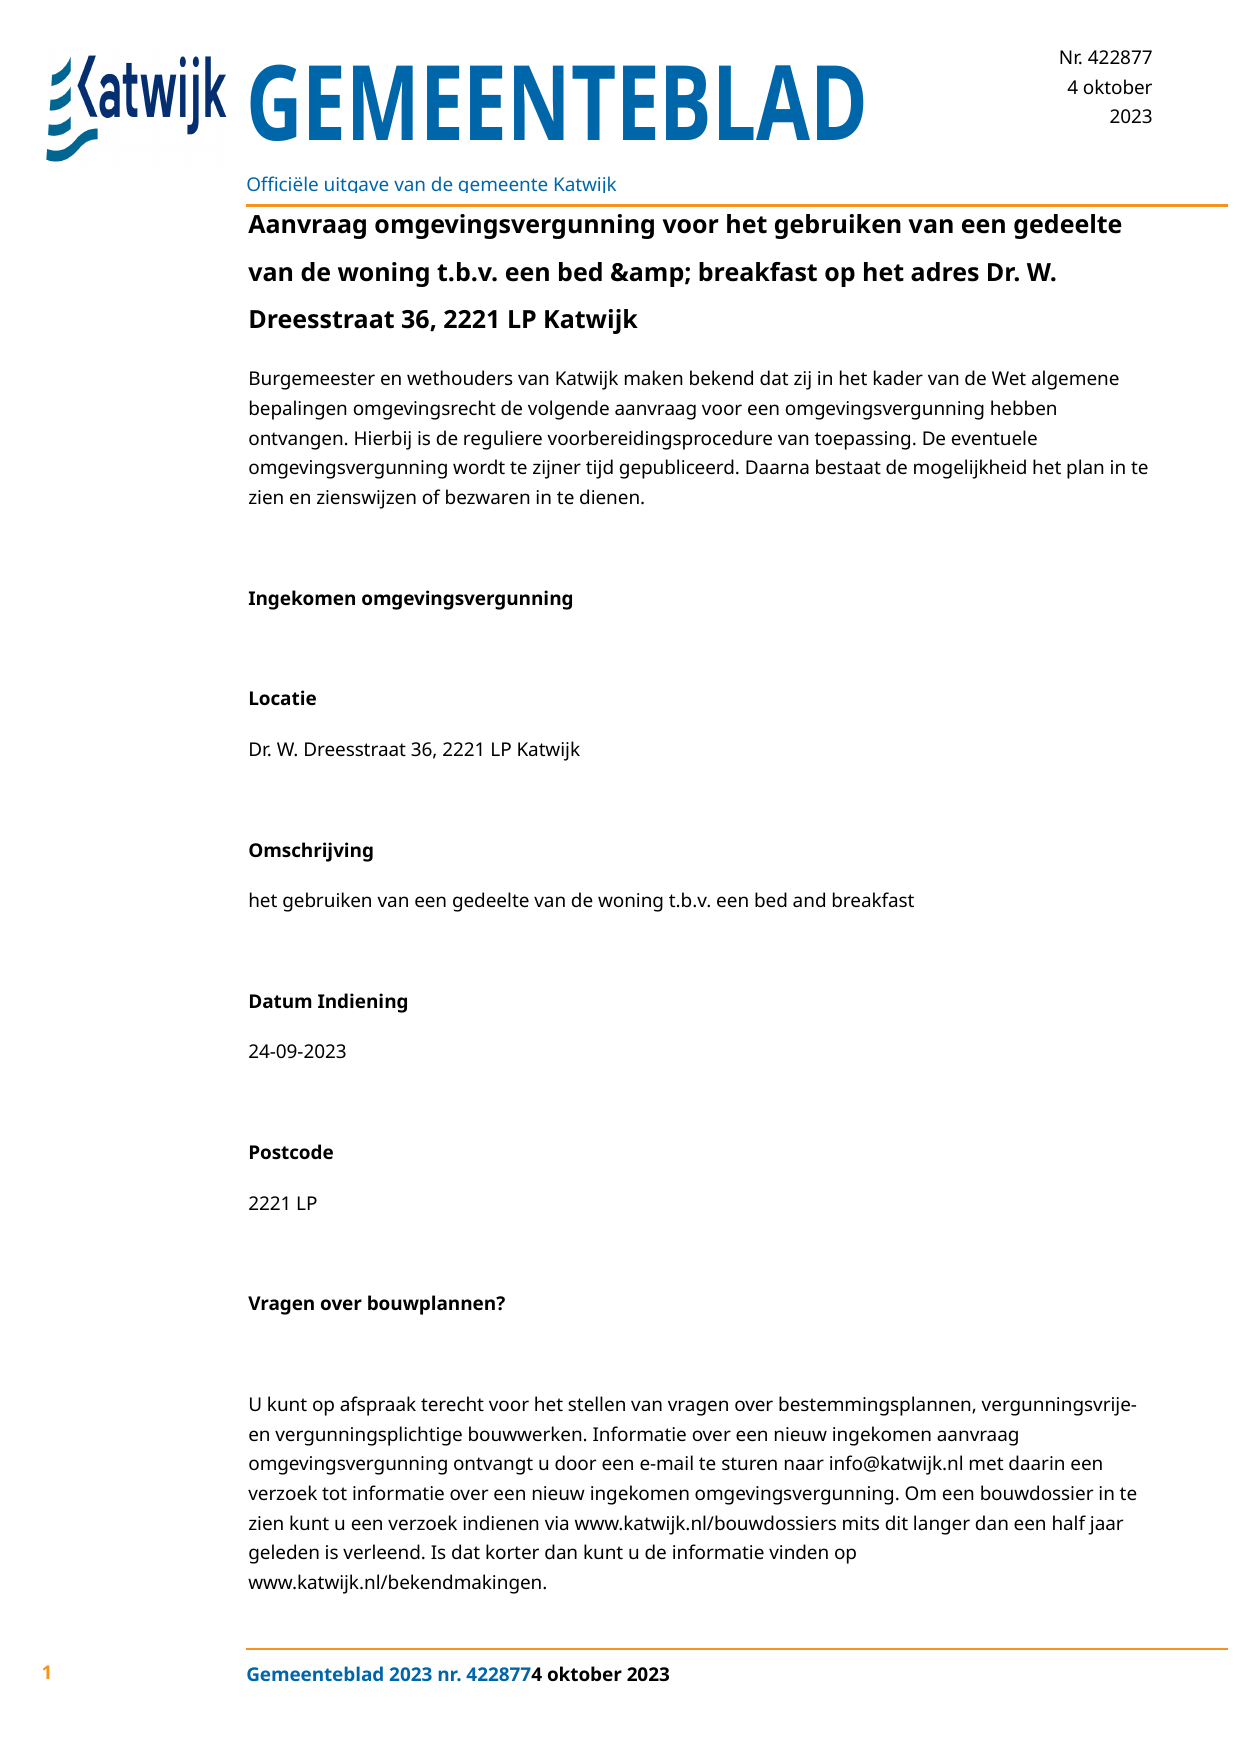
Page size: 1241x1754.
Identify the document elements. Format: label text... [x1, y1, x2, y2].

text het gebruiken van een gedeelte van de woning t.b.v. een bed and breakfast [248, 887, 1152, 913]
text Ingekomen omgevingsvergunning [248, 585, 1152, 610]
picture [41, 47, 231, 172]
text 2221 LP [248, 1190, 1152, 1215]
text Burgemeester en wethouders van Katwijk maken bekend dat zij in het kader van de Wet algemene bepalingen omgevingsrecht de volgende aanvraag voor een omgevingsvergunning hebben ontvangen. Hierbij is de reguliere voorbereidingsprocedure van toepassing. De eventuele omgevingsvergunning wordt te zijner tijd gepubliceerd. Daarna bestaat de mogelijkheid het plan in te zien en zienswijzen of bezwaren in te dienen. [248, 366, 1152, 509]
text Aanvraag omgevingsvergunning voor het gebruiken van een gedeelte van de woning t.b.v. een bed &amp; breakfast op het adres Dr. W. Dreesstraat 36, 2221 LP Katwijk [248, 207, 1152, 336]
text Vragen over bouwplannen? [248, 1291, 1152, 1316]
text U kunt op afspraak terecht voor het stellen van vragen over bestemmingsplannen, vergunningsvrije- en vergunningsplichtige bouwwerken. Informatie over een nieuw ingekomen aanvraag omgevingsvergunning ontvangt u door een e-mail te sturen naar info@katwijk.nl met daarin een verzoek tot informatie over een nieuw ingekomen omgevingsvergunning. Om een bouwdossier in te zien kunt u een verzoek indienen via www.katwijk.nl/bouwdossiers mits dit langer dan een half jaar geleden is verleend. Is dat korter dan kunt u de informatie vinden op www.katwijk.nl/bekendmakingen. [248, 1391, 1152, 1594]
text Omschrijving [248, 837, 1152, 862]
text Locatie [248, 686, 1152, 711]
text Dr. W. Dreesstraat 36, 2221 LP Katwijk [248, 736, 1152, 762]
text 24-09-2023 [248, 1038, 1152, 1064]
text Postcode [248, 1139, 1152, 1165]
text Datum Indiening [248, 988, 1152, 1014]
